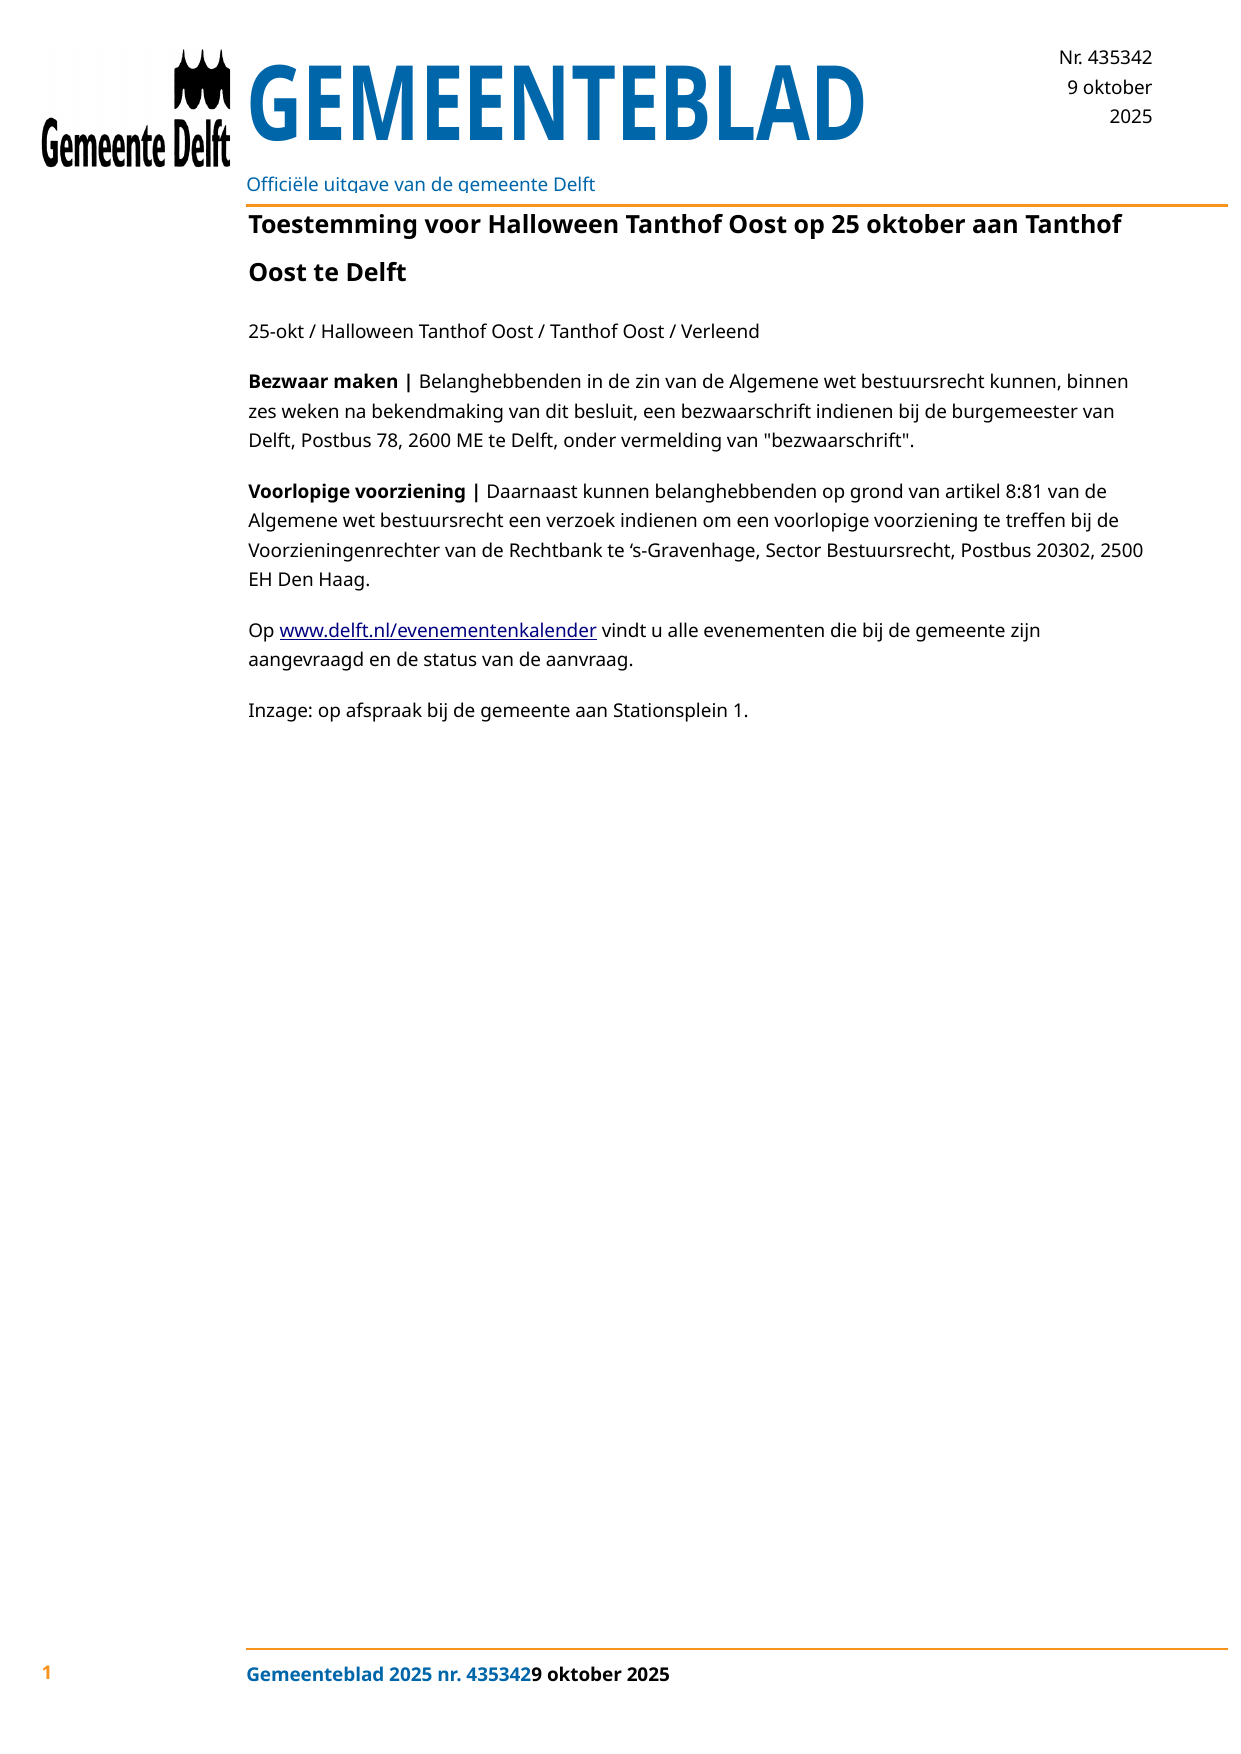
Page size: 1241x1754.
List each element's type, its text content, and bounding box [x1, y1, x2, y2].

picture [41, 47, 231, 172]
text Toestemming voor Halloween Tanthof Oost op 25 oktober aan Tanthof Oost te Delft [248, 207, 1152, 288]
text Inzage: op afspraak bij de gemeente aan Stationsplein 1. [248, 697, 1152, 723]
text Voorlopige voorziening | Daarnaast kunnen belanghebbenden op grond van artikel 8:81 van de Algemene wet bestuursrecht een verzoek indienen om een voorlopige voorziening te treffen bij de Voorzieningenrechter van de Rechtbank te ‘s-Gravenhage, Sector Bestuursrecht, Postbus 20302, 2500 EH Den Haag. [248, 478, 1152, 592]
text Bezwaar maken | Belanghebbenden in de zin van de Algemene wet bestuursrecht kunnen, binnen zes weken na bekendmaking van dit besluit, een bezwaarschrift indienen bij de burgemeester van Delft, Postbus 78, 2600 ME te Delft, onder vermelding van "bezwaarschrift". [248, 368, 1152, 453]
text Op www.delft.nl/evenementenkalender vindt u alle evenementen die bij de gemeente zijn aangevraagd en de status van de aanvraag. [248, 617, 1152, 672]
text 25-okt / Halloween Tanthof Oost / Tanthof Oost / Verleend [248, 318, 1152, 344]
